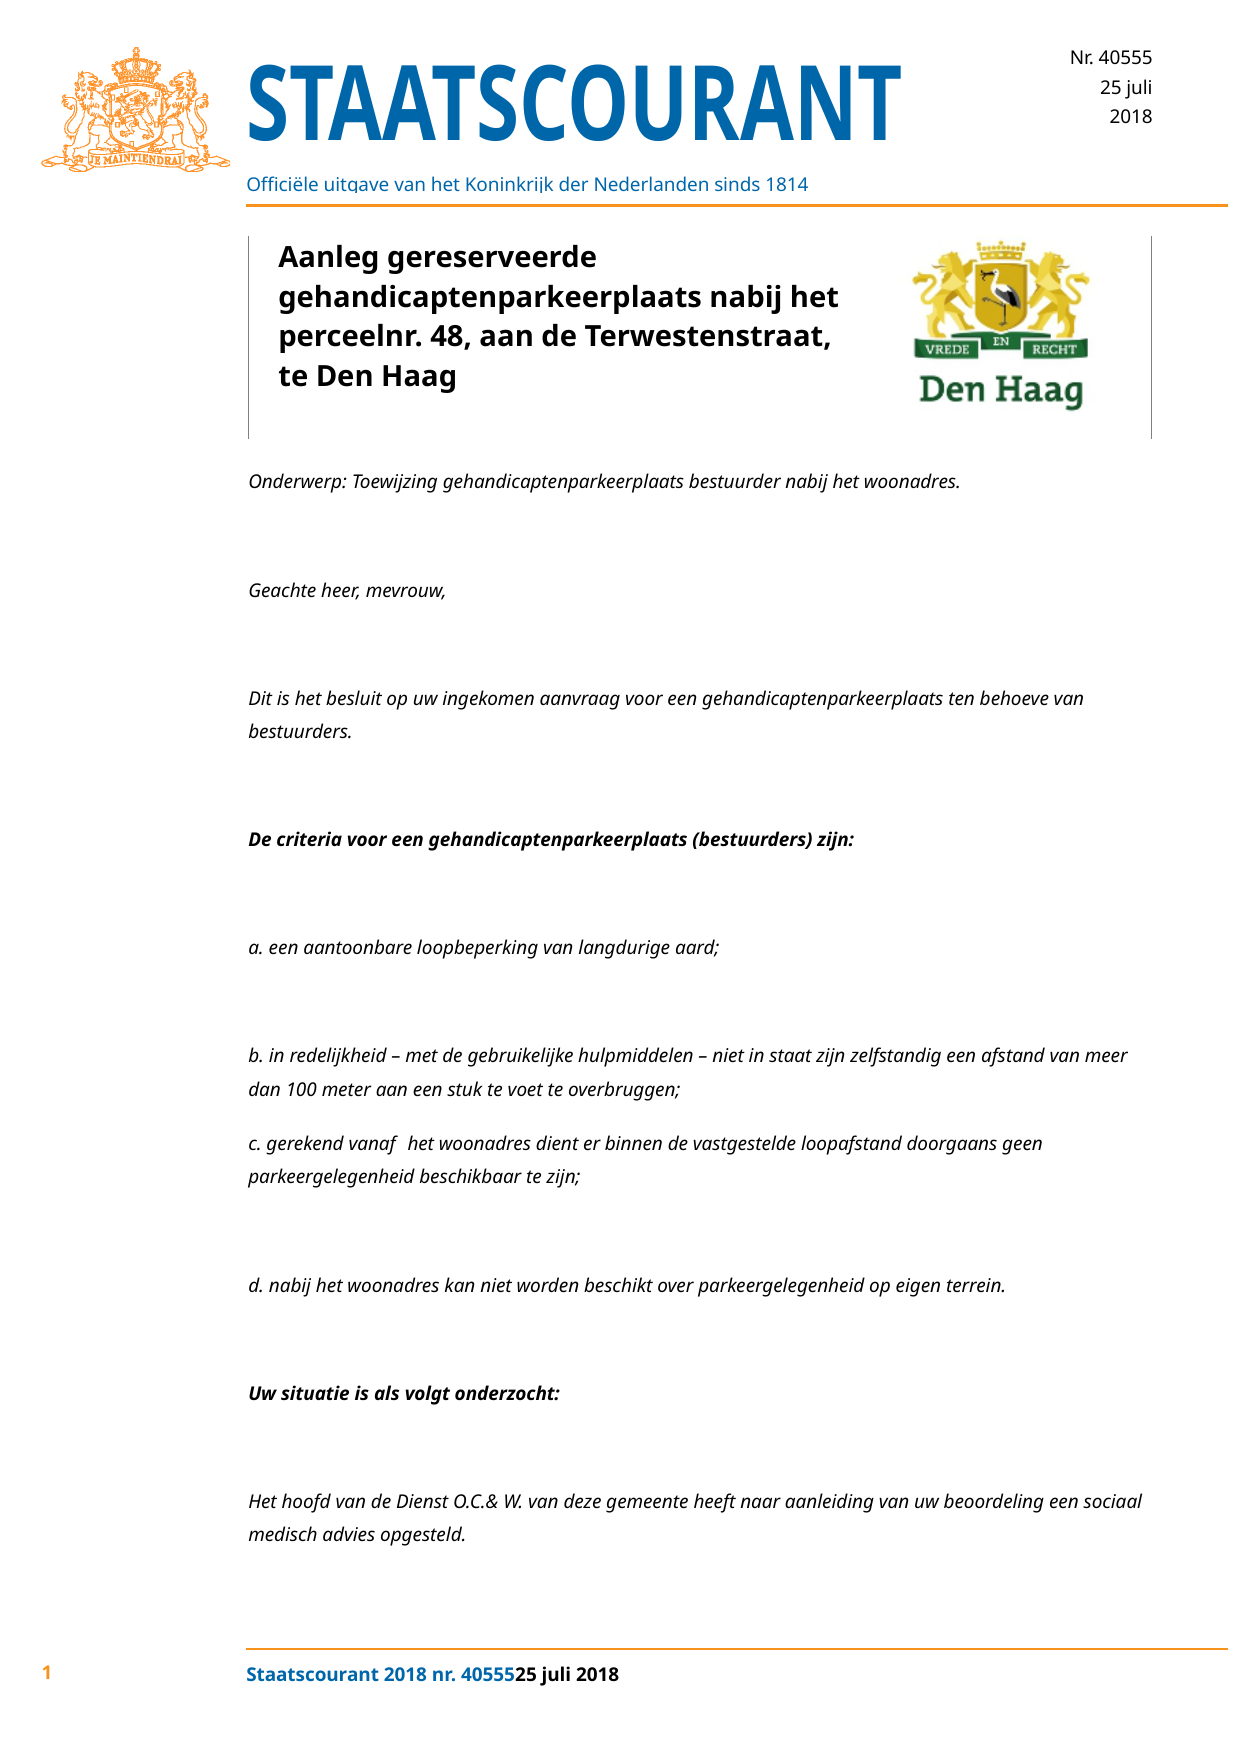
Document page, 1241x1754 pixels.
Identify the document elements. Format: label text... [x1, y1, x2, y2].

table_header [850, 414, 1151, 439]
picture [899, 236, 1103, 414]
table_header [1103, 236, 1151, 413]
text De criteria voor een gehandicaptenparkeerplaats (bestuurders) zijn: [248, 826, 1152, 852]
text d. nabij het woonadres kan niet worden beschikt over parkeergelegenheid op eigen terrein. [248, 1272, 1152, 1297]
text Het hoofd van de Dienst O.C.& W. van deze gemeente heeft naar aanleiding van uw beoordeling een sociaal medisch advies opgesteld. [248, 1488, 1152, 1547]
text Dit is het besluit op uw ingekomen aanvraag voor een gehandicaptenparkeerplaats ten behoeve van bestuurders. [248, 685, 1152, 744]
text b. in redelijkheid – met de gebruikelijke hulpmiddelen – niet in staat zijn zelfstandig een afstand van meer dan 100 meter aan een stuk te voet te overbruggen; [248, 1043, 1152, 1102]
table_header [850, 236, 899, 413]
text Onderwerp: Toewijzing gehandicaptenparkeerplaats bestuurder nabij het woonadres. [248, 469, 1152, 494]
table_header Aanleg gereserveerde gehandicaptenparkeerplaats nabij het perceelnr. 48, aan de Terwestenstraat, te Den Haag [249, 236, 850, 439]
text Geachte heer, mevrouw, [248, 577, 1152, 602]
text c. gerekend vanaf het woonadres dient er binnen de vastgestelde loopafstand doorgaans geen parkeergelegenheid beschikbaar te zijn; [248, 1130, 1152, 1189]
picture [41, 47, 231, 172]
text a. een aantoonbare loopbeperking van langdurige aard; [248, 934, 1152, 960]
text Uw situatie is als volgt onderzocht: [248, 1380, 1152, 1406]
